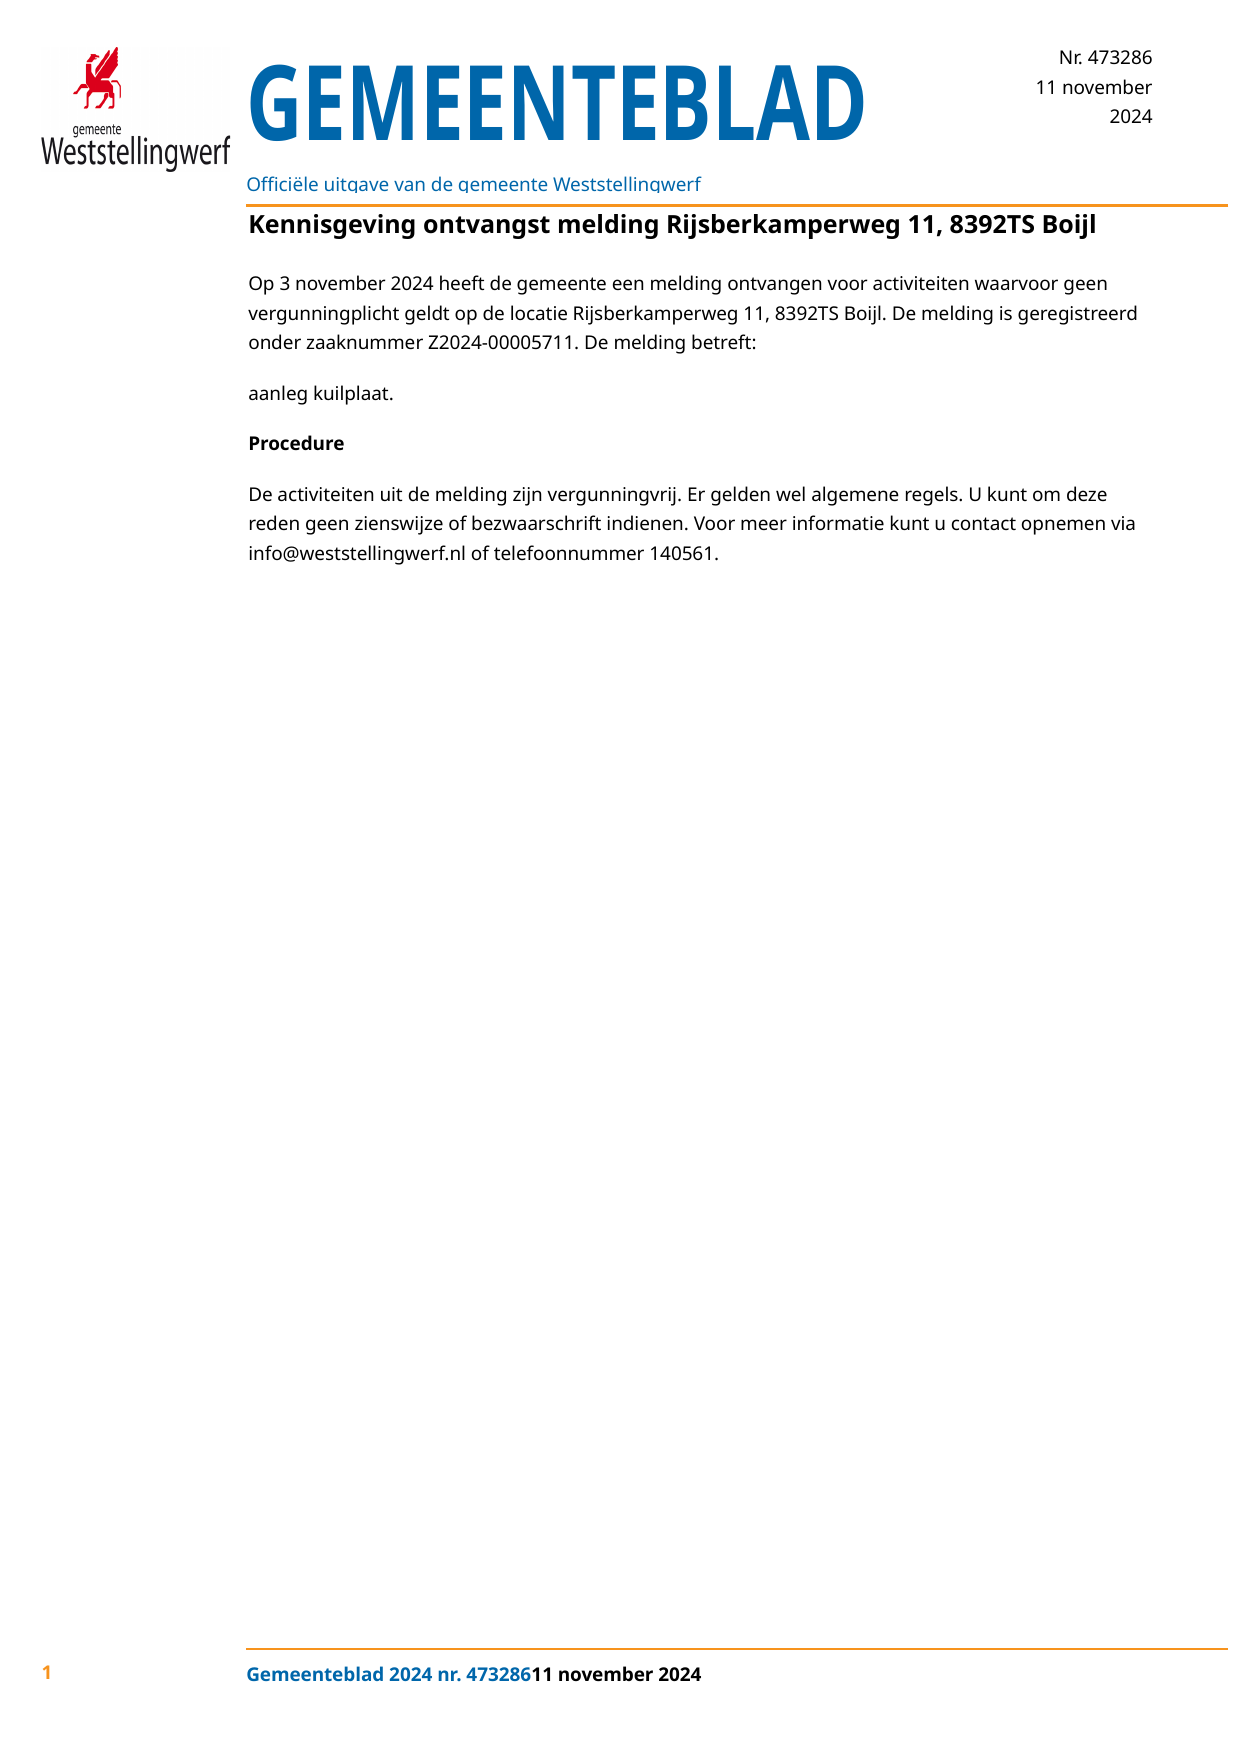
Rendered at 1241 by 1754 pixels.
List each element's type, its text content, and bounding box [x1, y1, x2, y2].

text Kennisgeving ontvangst melding Rijsberkamperweg 11, 8392TS Boijl [248, 207, 1152, 241]
text De activiteiten uit de melding zijn vergunningvrij. Er gelden wel algemene regels. U kunt om deze reden geen zienswijze of bezwaarschrift indienen. Voor meer informatie kunt u contact opnemen via info@weststellingwerf.nl of telefoonnummer 140561. [248, 481, 1152, 566]
picture [41, 47, 231, 172]
text aanleg kuilplaat. [248, 380, 1152, 406]
text Op 3 november 2024 heeft de gemeente een melding ontvangen voor activiteiten waarvoor geen vergunningplicht geldt op de locatie Rijsberkamperweg 11, 8392TS Boijl. De melding is geregistreerd onder zaaknummer Z2024-00005711. De melding betreft: [248, 270, 1152, 355]
text Procedure [248, 430, 1152, 456]
